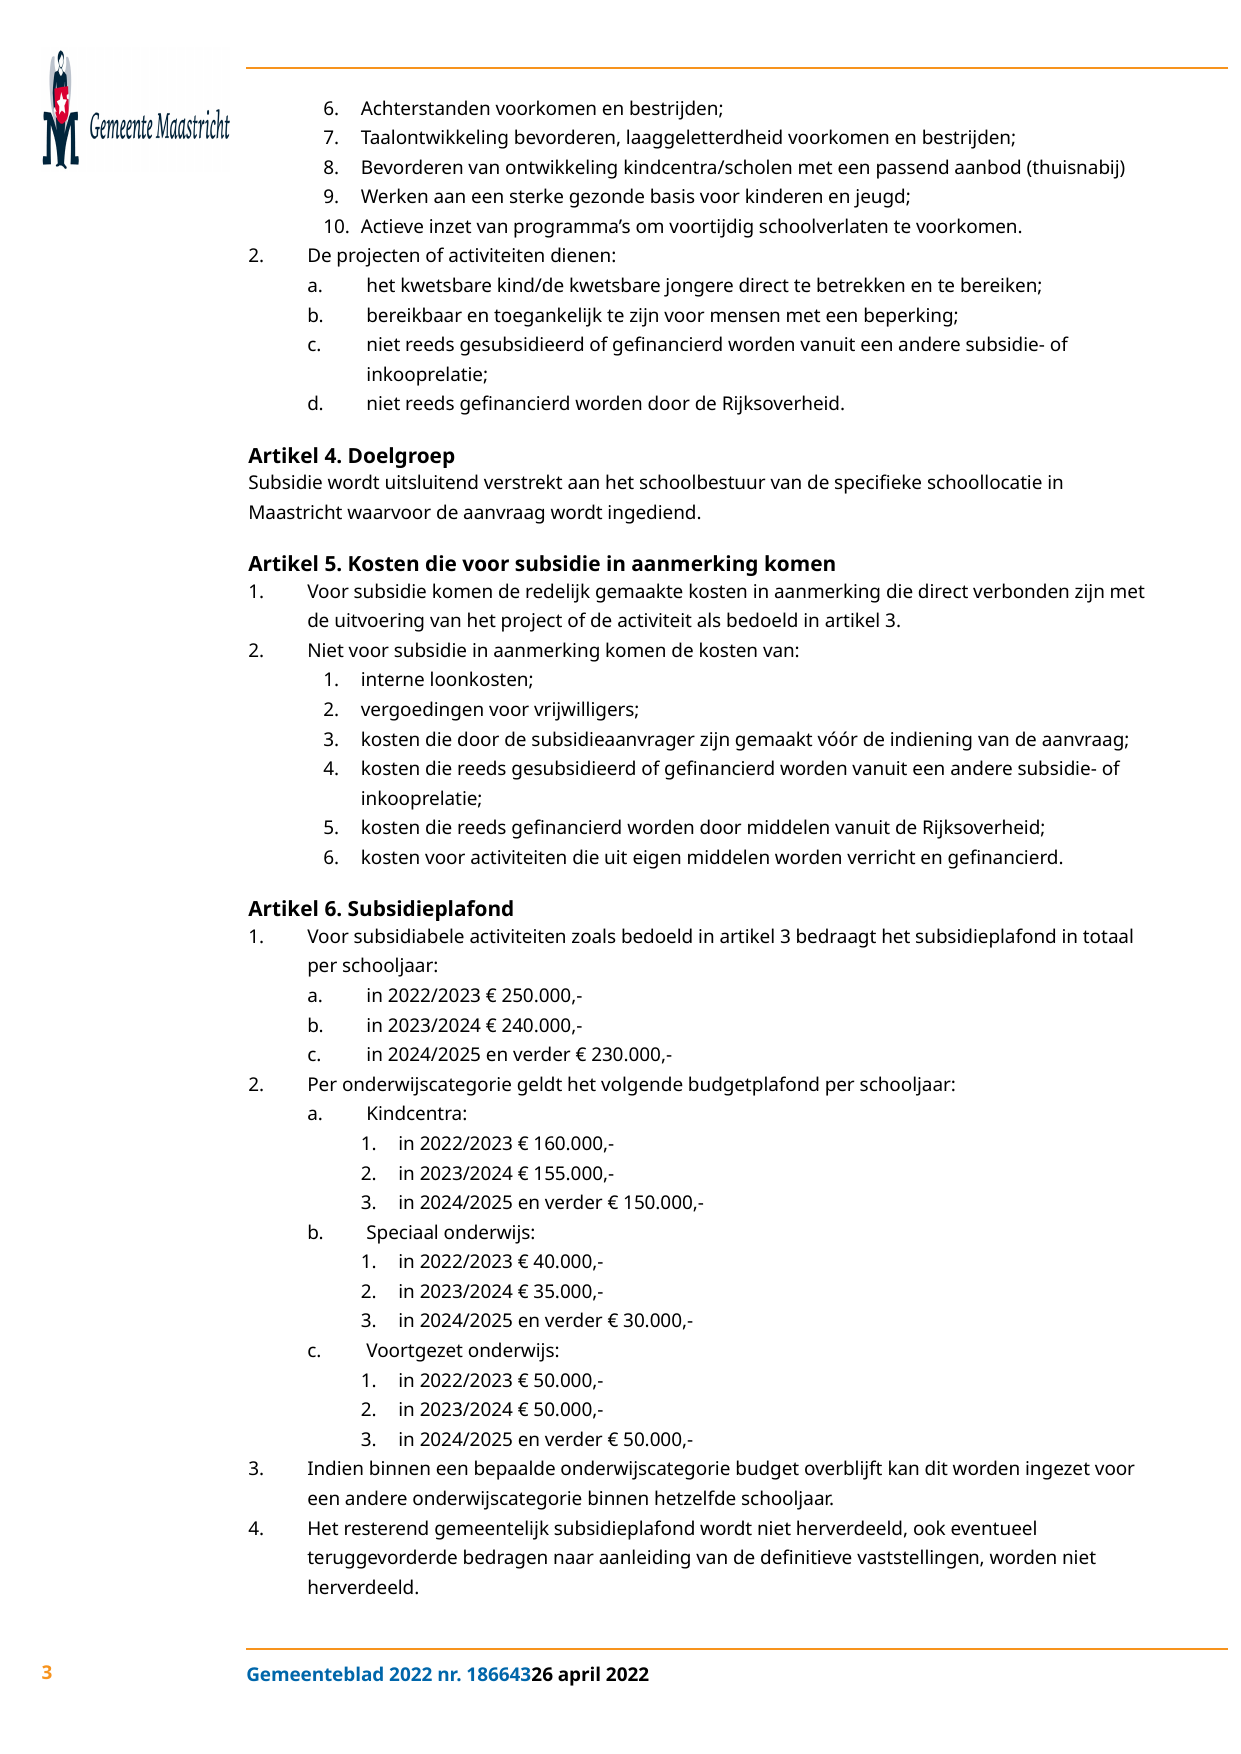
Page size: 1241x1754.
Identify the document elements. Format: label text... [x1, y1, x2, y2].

list Speciaal onderwijs: [307, 1219, 1152, 1244]
list in 2023/2024 € 35.000,- [361, 1278, 1152, 1304]
text Artikel 6. Subsidieplafond [248, 894, 1152, 923]
list in 2024/2025 en verder € 230.000,- [307, 1041, 1152, 1067]
list kosten die reeds gefinancierd worden door middelen vanuit de Rijksoverheid; [323, 814, 1152, 840]
list niet reeds gefinancierd worden door de Rijksoverheid. [307, 391, 1152, 416]
list Voortgezet onderwijs: [307, 1337, 1152, 1363]
picture [41, 47, 231, 172]
list Voor subsidie komen de redelijk gemaakte kosten in aanmerking die direct verbonden zijn met de uitvoering van het project of de activiteit als bedoeld in artikel 3. [248, 578, 1152, 633]
text Artikel 4. Doelgroep [248, 441, 1152, 469]
list kosten voor activiteiten die uit eigen middelen worden verricht en gefinancierd. [323, 844, 1152, 870]
list Werken aan een sterke gezonde basis voor kinderen en jeugd; [323, 183, 1152, 209]
list Per onderwijscategorie geldt het volgende budgetplafond per schooljaar: [248, 1071, 1152, 1097]
list het kwetsbare kind/de kwetsbare jongere direct te betrekken en te bereiken; [307, 272, 1152, 298]
list niet reeds gesubsidieerd of gefinancierd worden vanuit een andere subsidie- of inkooprelatie; [307, 331, 1152, 387]
list Het resterend gemeentelijk subsidieplafond wordt niet herverdeeld, ook eventueel teruggevorderde bedragen naar aanleiding van de definitieve vaststellingen, worden niet herverdeeld. [248, 1515, 1152, 1599]
list kosten die reeds gesubsidieerd of gefinancierd worden vanuit een andere subsidie- of inkooprelatie; [323, 755, 1152, 811]
list in 2022/2023 € 160.000,- [361, 1130, 1152, 1156]
list in 2024/2025 en verder € 30.000,- [361, 1308, 1152, 1333]
list in 2024/2025 en verder € 150.000,- [361, 1189, 1152, 1215]
list in 2022/2023 € 50.000,- [361, 1367, 1152, 1392]
list kosten die door de subsidieaanvrager zijn gemaakt vóór de indiening van de aanvraag; [323, 726, 1152, 752]
list Bevorderen van ontwikkeling kindcentra/scholen met een passend aanbod (thuisnabij) [323, 154, 1152, 180]
list in 2024/2025 en verder € 50.000,- [361, 1426, 1152, 1452]
list De projecten of activiteiten dienen: [248, 243, 1152, 268]
list Taalontwikkeling bevorderen, laaggeletterdheid voorkomen en bestrijden; [323, 124, 1152, 150]
list in 2023/2024 € 155.000,- [361, 1160, 1152, 1185]
list Actieve inzet van programma’s om voortijdig schoolverlaten te voorkomen. [323, 213, 1152, 239]
list in 2023/2024 € 240.000,- [307, 1012, 1152, 1037]
text Artikel 5. Kosten die voor subsidie in aanmerking komen [248, 549, 1152, 578]
list in 2022/2023 € 40.000,- [361, 1248, 1152, 1274]
list Indien binnen een bepaalde onderwijscategorie budget overblijft kan dit worden ingezet voor een andere onderwijscategorie binnen hetzelfde schooljaar. [248, 1456, 1152, 1511]
list in 2023/2024 € 50.000,- [361, 1396, 1152, 1422]
list Voor subsidiabele activiteiten zoals bedoeld in artikel 3 bedraagt het subsidieplafond in totaal per schooljaar: [248, 923, 1152, 978]
list Niet voor subsidie in aanmerking komen de kosten van: [248, 637, 1152, 663]
list interne loonkosten; [323, 667, 1152, 692]
list bereikbaar en toegankelijk te zijn voor mensen met een beperking; [307, 302, 1152, 328]
list in 2022/2023 € 250.000,- [307, 982, 1152, 1008]
text Subsidie wordt uitsluitend verstrekt aan het schoolbestuur van de specifieke schoollocatie in Maastricht waarvoor de aanvraag wordt ingediend. [248, 469, 1152, 525]
list vergoedingen voor vrijwilligers; [323, 696, 1152, 722]
list Achterstanden voorkomen en bestrijden; [323, 95, 1152, 121]
list Kindcentra: [307, 1101, 1152, 1126]
